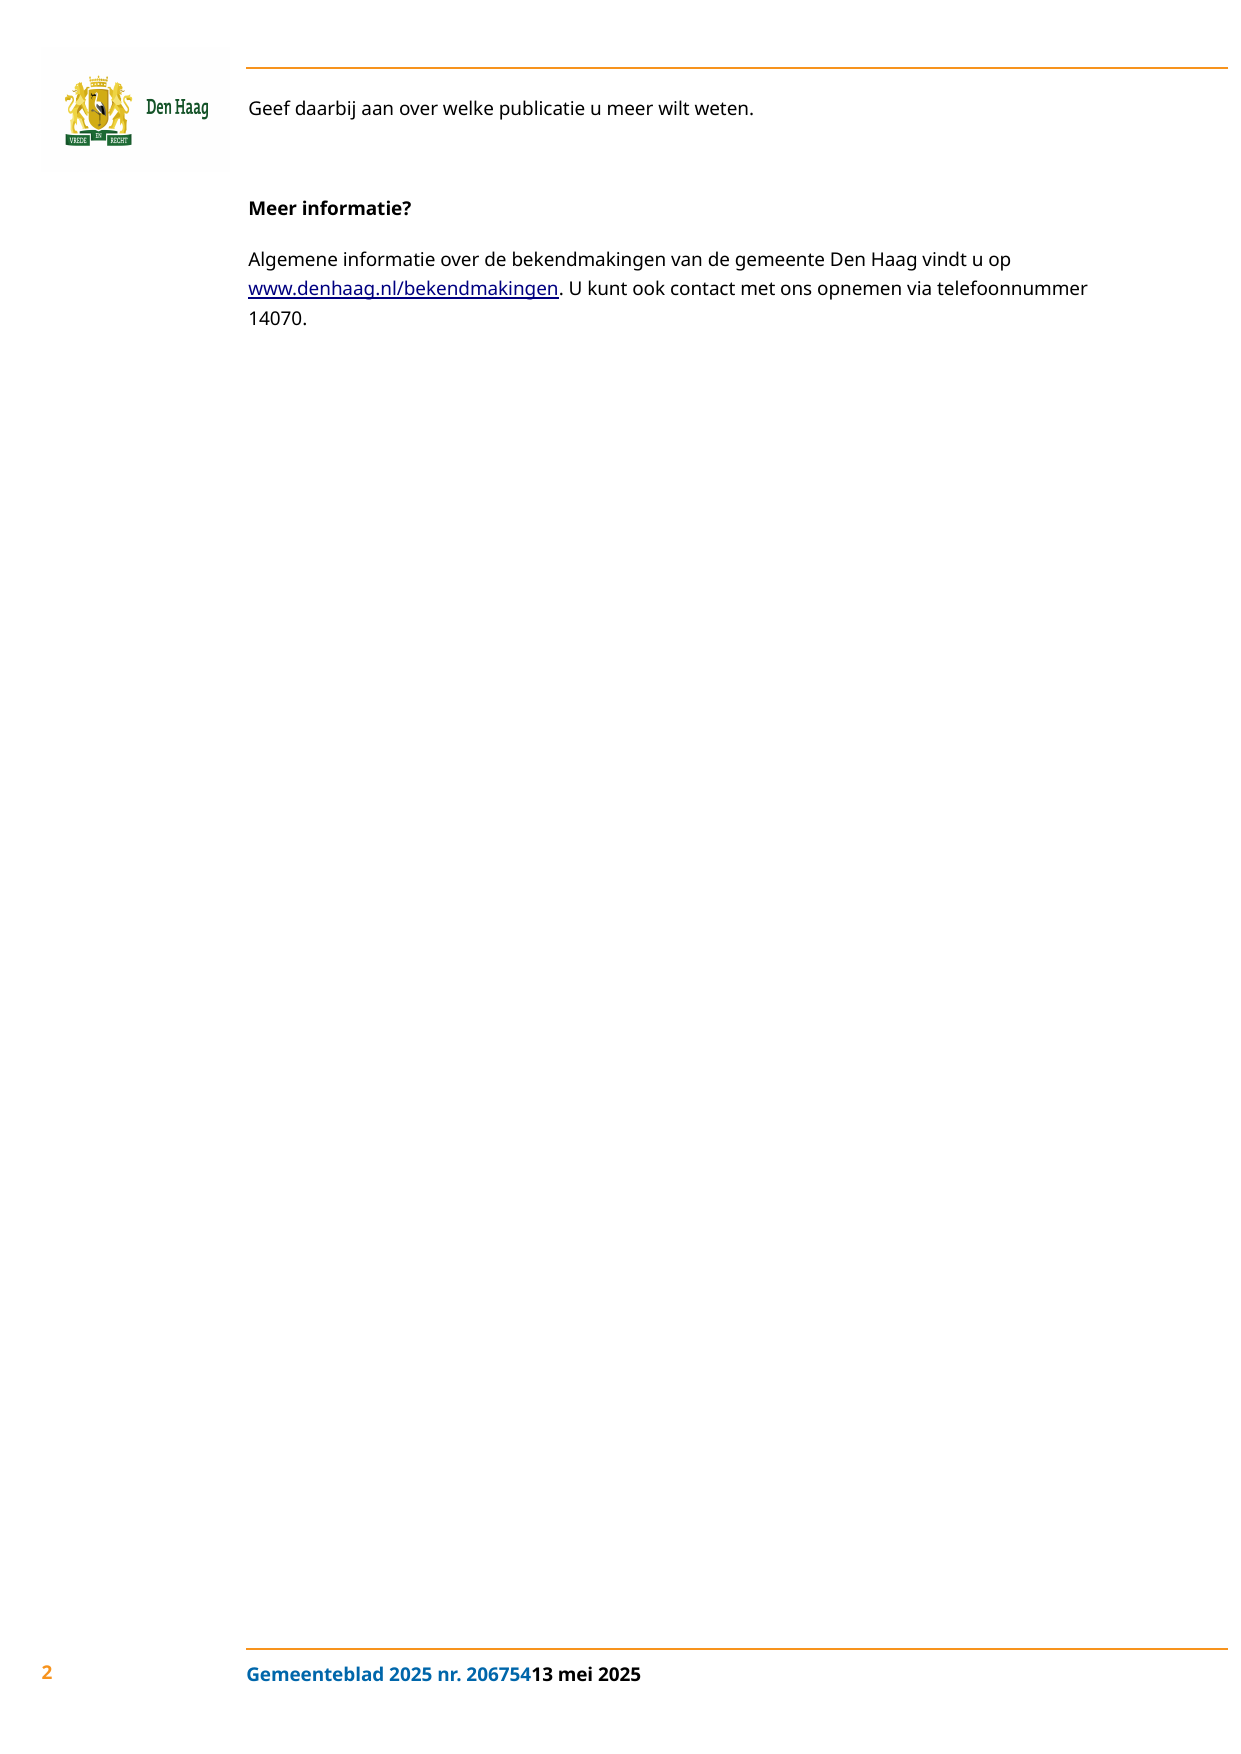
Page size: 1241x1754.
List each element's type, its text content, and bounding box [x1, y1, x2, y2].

text Geef daarbij aan over welke publicatie u meer wilt weten. [248, 95, 1152, 121]
picture [41, 47, 231, 172]
text Meer informatie? [248, 196, 1152, 221]
text Algemene informatie over de bekendmakingen van de gemeente Den Haag vindt u op www.denhaag.nl/bekendmakingen. U kunt ook contact met ons opnemen via telefoonnummer 14070. [248, 246, 1152, 331]
